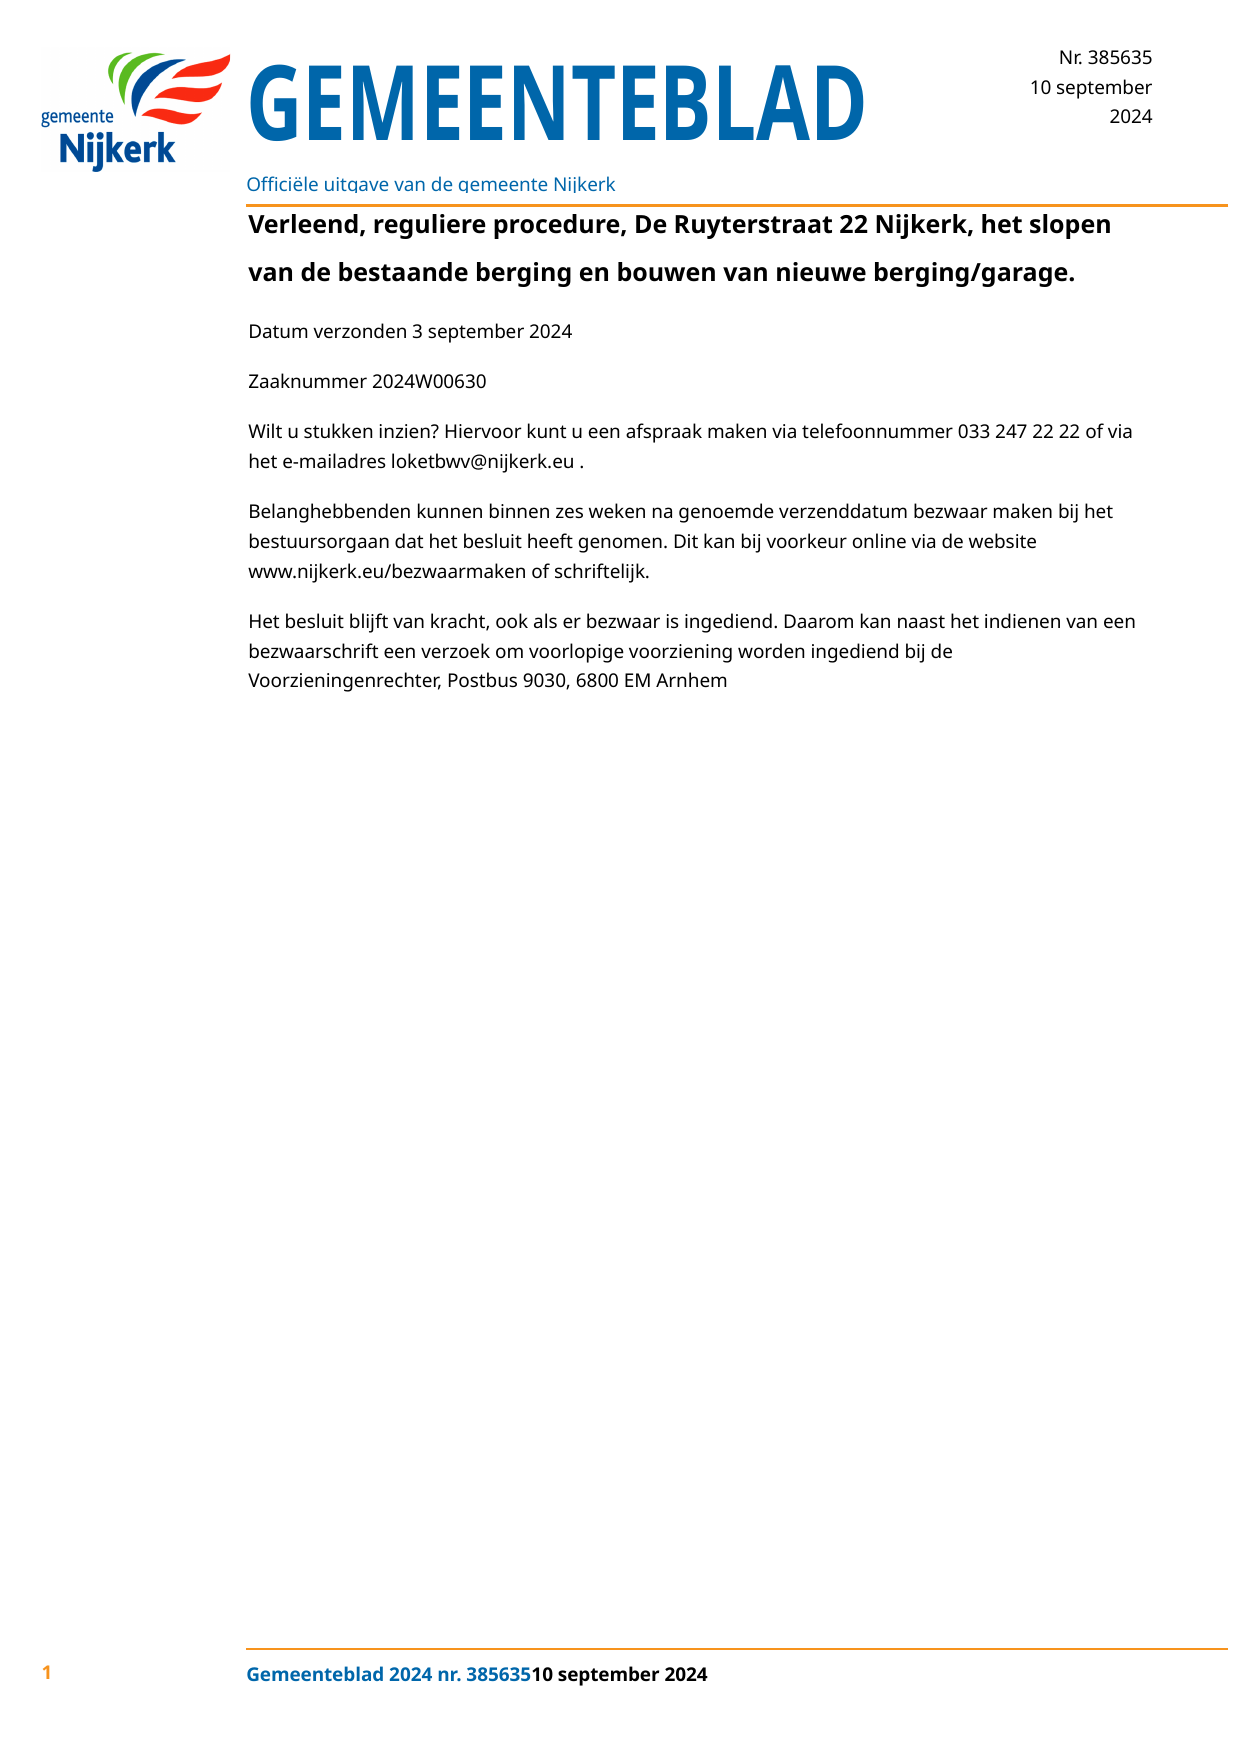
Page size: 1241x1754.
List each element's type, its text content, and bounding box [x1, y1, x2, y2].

text Wilt u stukken inzien? Hiervoor kunt u een afspraak maken via telefoonnummer 033 247 22 22 of via het e-mailadres loketbwv@nijkerk.eu . [248, 419, 1152, 474]
text Verleend, reguliere procedure, De Ruyterstraat 22 Nijkerk, het slopen van de bestaande berging en bouwen van nieuwe berging/garage. [248, 207, 1152, 288]
text Belanghebbenden kunnen binnen zes weken na genoemde verzenddatum bezwaar maken bij het bestuursorgaan dat het besluit heeft genomen. Dit kan bij voorkeur online via de website www.nijkerk.eu/bezwaarmaken of schriftelijk. [248, 499, 1152, 584]
text Datum verzonden 3 september 2024 [248, 318, 1152, 344]
text Zaaknummer 2024W00630 [248, 368, 1152, 394]
text Het besluit blijft van kracht, ook als er bezwaar is ingediend. Daarom kan naast het indienen van een bezwaarschrift een verzoek om voorlopige voorziening worden ingediend bij de Voorzieningenrechter, Postbus 9030, 6800 EM Arnhem [248, 608, 1152, 693]
picture [41, 47, 231, 172]
